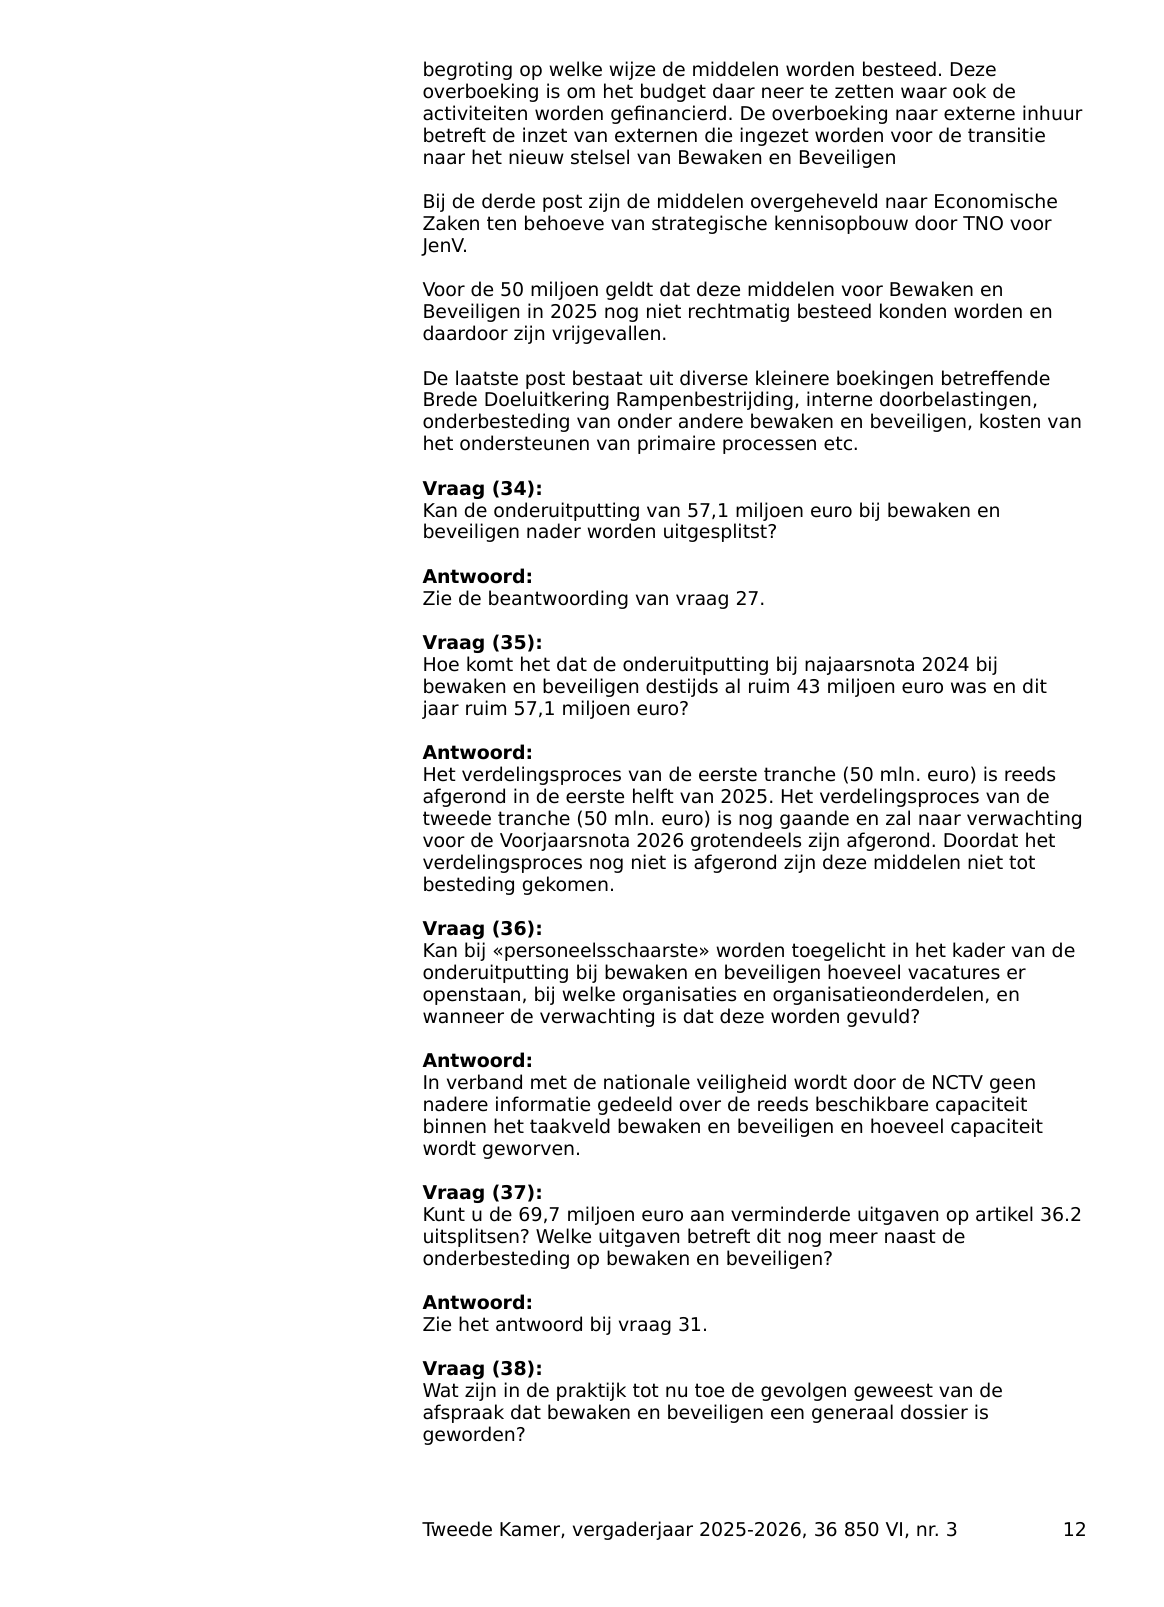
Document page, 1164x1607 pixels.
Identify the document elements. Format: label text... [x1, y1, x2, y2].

text Wat zijn in de praktijk tot nu toe de gevolgen geweest van de afspraak dat bewaken en beveiligen een generaal dossier is geworden? [422, 1380, 1087, 1446]
text Hoe komt het dat de onderuitputting bij najaarsnota 2024 bij bewaken en beveiligen destijds al ruim 43 miljoen euro was en dit jaar ruim 57,1 miljoen euro? [422, 654, 1087, 720]
text Vraag (34): [422, 477, 1087, 499]
text In verband met de nationale veiligheid wordt door de NCTV geen nadere informatie gedeeld over de reeds beschikbare capaciteit binnen het taakveld bewaken en beveiligen en hoeveel capaciteit wordt geworven. [422, 1072, 1087, 1160]
text Zie de beantwoording van vraag 27. [422, 588, 1087, 609]
text Voor de 50 miljoen geldt dat deze middelen voor Bewaken en Beveiligen in 2025 nog niet rechtmatig besteed konden worden en daardoor zijn vrijgevallen. [422, 279, 1087, 345]
text Kunt u de 69,7 miljoen euro aan verminderde uitgaven op artikel 36.2 uitsplitsen? Welke uitgaven betreft dit nog meer naast de onderbesteding op bewaken en beveiligen? [422, 1204, 1087, 1270]
text Vraag (37): [422, 1182, 1087, 1204]
text begroting op welke wijze de middelen worden besteed. Deze overboeking is om het budget daar neer te zetten waar ook de activiteiten worden gefinancierd. De overboeking naar externe inhuur betreft de inzet van externen die ingezet worden voor de transitie naar het nieuw stelsel van Bewaken en Beveiligen [422, 59, 1087, 169]
text Kan de onderuitputting van 57,1 miljoen euro bij bewaken en beveiligen nader worden uitgesplitst? [422, 499, 1087, 543]
text Kan bij «personeelsschaarste» worden toegelicht in het kader van de onderuitputting bij bewaken en beveiligen hoeveel vacatures er openstaan, bij welke organisaties en organisatieonderdelen, en wanneer de verwachting is dat deze worden gevuld? [422, 940, 1087, 1028]
text Bij de derde post zijn de middelen overgeheveld naar Economische Zaken ten behoeve van strategische kennisopbouw door TNO voor JenV. [422, 191, 1087, 257]
text Antwoord: [422, 1292, 1087, 1314]
text Vraag (36): [422, 918, 1087, 940]
text Antwoord: [422, 742, 1087, 764]
text Zie het antwoord bij vraag 31. [422, 1314, 1087, 1336]
text Antwoord: [422, 566, 1087, 588]
text Vraag (35): [422, 632, 1087, 654]
text De laatste post bestaat uit diverse kleinere boekingen betreffende Brede Doeluitkering Rampenbestrijding, interne doorbelastingen, onderbesteding van onder andere bewaken en beveiligen, kosten van het ondersteunen van primaire processen etc. [422, 367, 1087, 455]
text Antwoord: [422, 1050, 1087, 1072]
text Vraag (38): [422, 1358, 1087, 1380]
text Het verdelingsproces van de eerste tranche (50 mln. euro) is reeds afgerond in de eerste helft van 2025. Het verdelingsproces van de tweede tranche (50 mln. euro) is nog gaande en zal naar verwachting voor de Voorjaarsnota 2026 grotendeels zijn afgerond. Doordat het verdelingsproces nog niet is afgerond zijn deze middelen niet tot besteding gekomen. [422, 764, 1087, 896]
